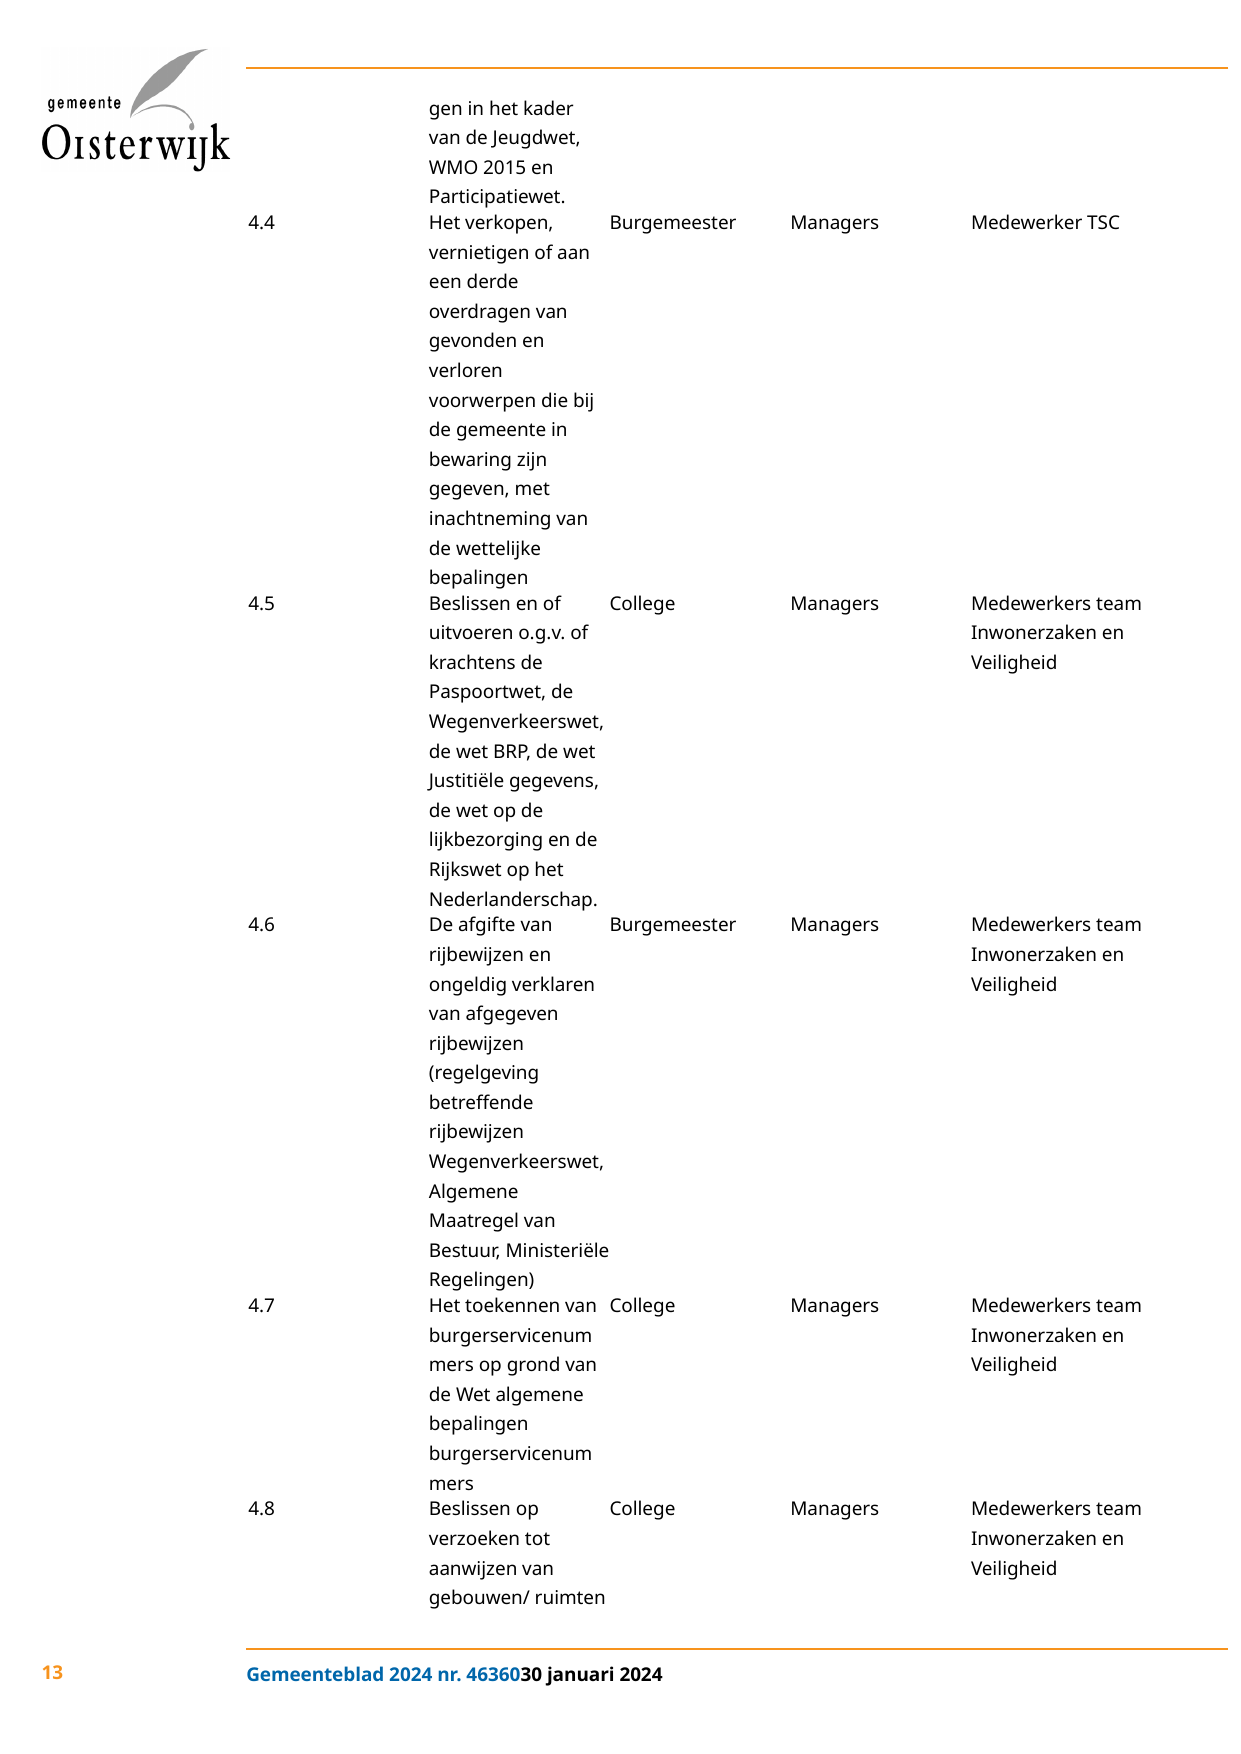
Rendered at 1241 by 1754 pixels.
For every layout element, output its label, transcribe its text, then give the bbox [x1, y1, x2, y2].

table_cell [790, 95, 971, 209]
table_cell College [609, 1292, 790, 1496]
table_cell Medewerkers team Inwonerzaken en Veiligheid [971, 1292, 1152, 1496]
table_cell Burgemeester [609, 912, 790, 1292]
table_cell Managers [790, 590, 971, 912]
table_cell Het toekennen van burgerservicenummers op grond van de Wet algemene bepalingen burgerservicenummers [429, 1292, 609, 1496]
table_cell College [609, 1496, 790, 1610]
table_cell Beslissen op verzoeken tot aanwijzen van gebouwen/ ruimten [429, 1496, 609, 1610]
table_cell Managers [790, 912, 971, 1292]
table_cell Medewerkers team Inwonerzaken en Veiligheid [971, 912, 1152, 1292]
table_cell Medewerker TSC [971, 209, 1152, 590]
table_cell De afgifte van rijbewijzen en ongeldig verklaren van afgegeven rijbewijzen (regelgeving betreffende rijbewijzen Wegenverkeerswet, Algemene Maatregel van Bestuur, Ministeriële Regelingen) [429, 912, 609, 1292]
table_cell Beslissen en of uitvoeren o.g.v. of krachtens de Paspoortwet, de Wegenverkeerswet, de wet BRP, de wet Justitiële gegevens, de wet op de lijkbezorging en de Rijkswet op het Nederlanderschap. [429, 590, 609, 912]
table_cell [971, 95, 1152, 209]
table_cell Burgemeester [609, 209, 790, 590]
table_cell Medewerkers team Inwonerzaken en Veiligheid [971, 590, 1152, 912]
table_cell [609, 95, 790, 209]
table_cell College [609, 590, 790, 912]
table_cell Managers [790, 209, 971, 590]
table_cell Het verkopen, vernietigen of aan een derde overdragen van gevonden en verloren voorwerpen die bij de gemeente in bewaring zijn gegeven, met inachtneming van de wettelijke bepalingen [429, 209, 609, 590]
table_cell Managers [790, 1292, 971, 1496]
table_cell 4.6 [248, 912, 429, 1292]
table_cell 4.7 [248, 1292, 429, 1496]
table_cell [248, 95, 429, 209]
picture [41, 47, 231, 172]
table_cell 4.4 [248, 209, 429, 590]
table_cell gen in het kader van de Jeugdwet, WMO 2015 en Participatiewet. [429, 95, 609, 209]
table_cell Managers [790, 1496, 971, 1610]
table_cell 4.8 [248, 1496, 429, 1610]
table_cell Medewerkers team Inwonerzaken en Veiligheid [971, 1496, 1152, 1610]
table_cell 4.5 [248, 590, 429, 912]
